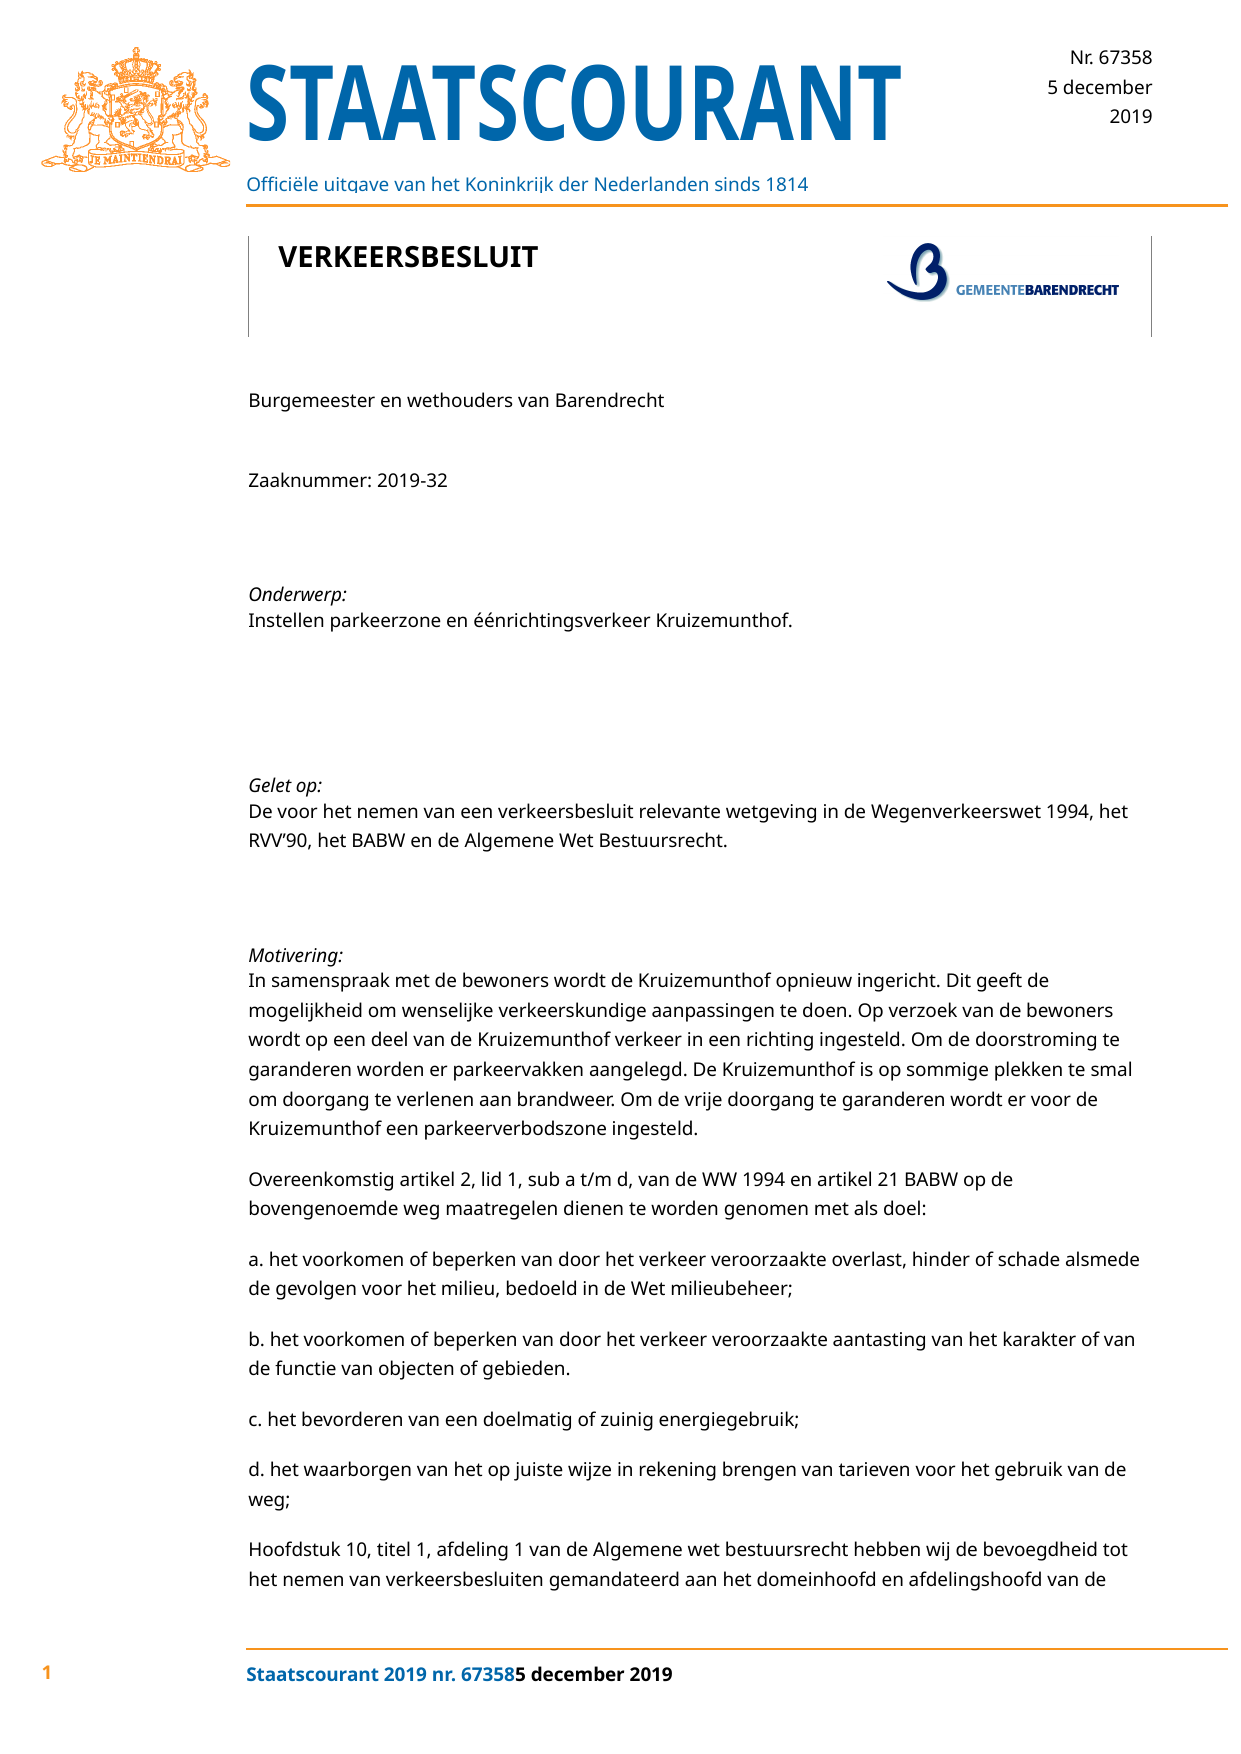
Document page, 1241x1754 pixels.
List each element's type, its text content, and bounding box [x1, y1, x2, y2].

text b. het voorkomen of beperken van door het verkeer veroorzaakte aantasting van het karakter of van de functie van objecten of gebieden. [248, 1326, 1152, 1381]
text Hoofdstuk 10, titel 1, afdeling 1 van de Algemene wet bestuursrecht hebben wij de bevoegdheid tot het nemen van verkeersbesluiten gemandateerd aan het domeinhoofd en afdelingshoofd van de [248, 1536, 1152, 1592]
picture [41, 47, 231, 172]
picture [882, 236, 1119, 312]
text Overeenkomstig artikel 2, lid 1, sub a t/m d, van de WW 1994 en artikel 21 BABW op de bovengenoemde weg maatregelen dienen te worden genomen met als doel: [248, 1166, 1152, 1221]
text Gelet op: [248, 772, 1152, 798]
text a. het voorkomen of beperken van door het verkeer veroorzaakte overlast, hinder of schade alsmede de gevolgen voor het milieu, bedoeld in de Wet milieubeheer; [248, 1246, 1152, 1301]
text c. het bevorderen van een doelmatig of zuinig energiegebruik; [248, 1406, 1152, 1432]
text De voor het nemen van een verkeersbesluit relevante wetgeving in de Wegenverkeerswet 1994, het RVV’90, het BABW en de Algemene Wet Bestuursrecht. [248, 798, 1152, 853]
text d. het waarborgen van het op juiste wijze in rekening brengen van tarieven voor het gebruik van de weg; [248, 1456, 1152, 1512]
text Instellen parkeerzone en éénrichtingsverkeer Kruizemunthof. [248, 607, 1152, 633]
text Onderwerp: [248, 582, 1152, 607]
text In samenspraak met de bewoners wordt de Kruizemunthof opnieuw ingericht. Dit geeft de mogelijkheid om wenselijke verkeerskundige aanpassingen te doen. Op verzoek van de bewoners wordt op een deel van de Kruizemunthof verkeer in een richting ingesteld. Om de doorstroming te garanderen worden er parkeervakken aangelegd. De Kruizemunthof is op sommige plekken te smal om doorgang te verlenen aan brandweer. Om de vrije doorgang te garanderen wordt er voor de Kruizemunthof een parkeerverbodszone ingesteld. [248, 967, 1152, 1141]
table_header VERKEERSBESLUIT [249, 236, 850, 337]
text Motivering: [248, 942, 1152, 967]
text Zaaknummer: 2019-32 [248, 467, 1152, 493]
table_header [850, 236, 1151, 337]
text Burgemeester en wethouders van Barendrecht [248, 387, 1152, 413]
